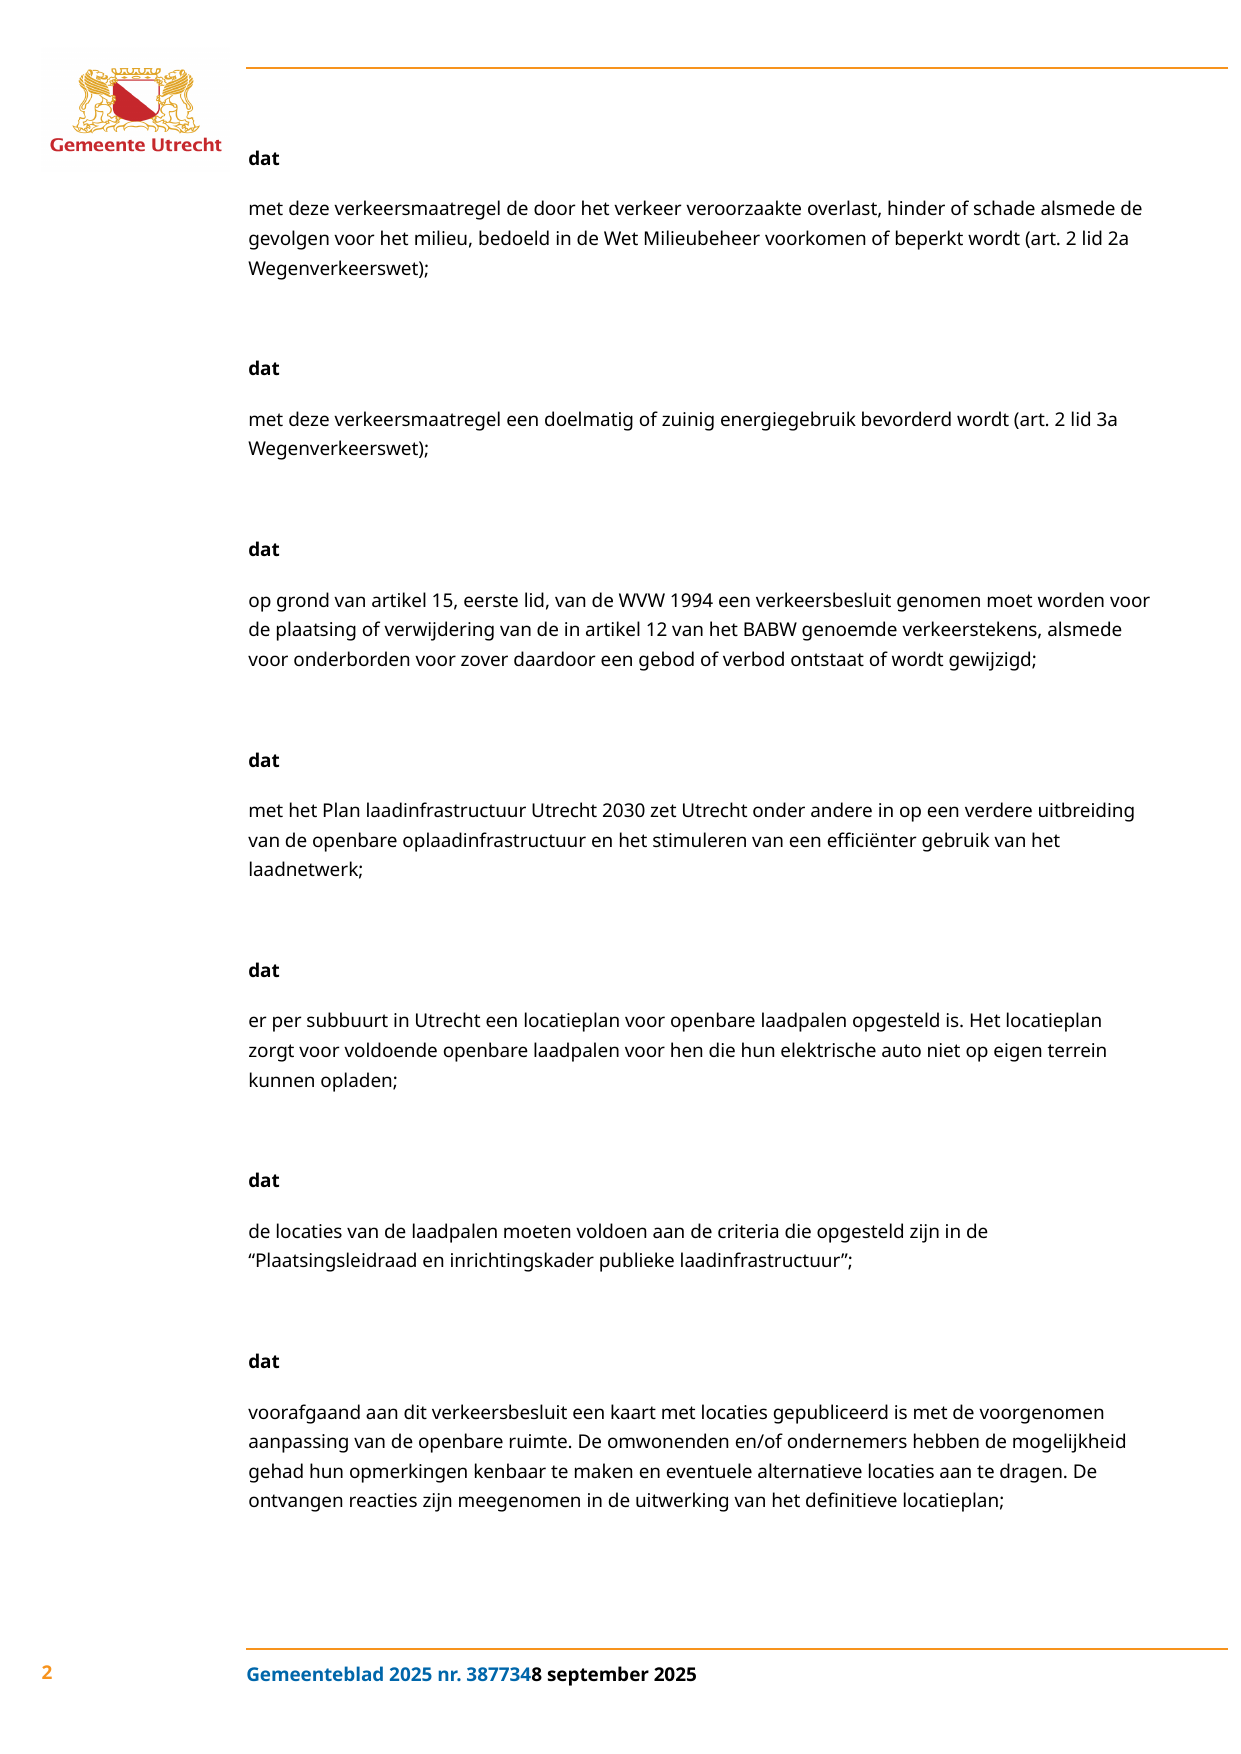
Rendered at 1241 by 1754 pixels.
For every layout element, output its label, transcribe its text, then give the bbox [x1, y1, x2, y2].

text dat [248, 1168, 1152, 1193]
text de locaties van de laadpalen moeten voldoen aan de criteria die opgesteld zijn in de “Plaatsingsleidraad en inrichtingskader publieke laadinfrastructuur”; [248, 1218, 1152, 1273]
text dat [248, 747, 1152, 773]
text op grond van artikel 15, eerste lid, van de WVW 1994 een verkeersbesluit genomen moet worden voor de plaatsing of verwijdering van de in artikel 12 van het BABW genoemde verkeerstekens, alsmede voor onderborden voor zover daardoor een gebod of verbod ontstaat of wordt gewijzigd; [248, 587, 1152, 672]
text met het Plan laadinfrastructuur Utrecht 2030 zet Utrecht onder andere in op een verdere uitbreiding van de openbare oplaadinfrastructuur en het stimuleren van een efficiënter gebruik van het laadnetwerk; [248, 797, 1152, 882]
text dat [248, 145, 1152, 171]
text dat [248, 356, 1152, 381]
text met deze verkeersmaatregel de door het verkeer veroorzaakte overlast, hinder of schade alsmede de gevolgen voor het milieu, bedoeld in de Wet Milieubeheer voorkomen of beperkt wordt (art. 2 lid 2a Wegenverkeerswet); [248, 196, 1152, 281]
text dat [248, 957, 1152, 983]
picture [41, 47, 231, 172]
text met deze verkeersmaatregel een doelmatig of zuinig energiegebruik bevorderd wordt (art. 2 lid 3a Wegenverkeerswet); [248, 406, 1152, 461]
text dat [248, 1348, 1152, 1374]
text voorafgaand aan dit verkeersbesluit een kaart met locaties gepubliceerd is met de voorgenomen aanpassing van de openbare ruimte. De omwonenden en/of ondernemers hebben de mogelijkheid gehad hun opmerkingen kenbaar te maken en eventuele alternatieve locaties aan te dragen. De ontvangen reacties zijn meegenomen in de uitwerking van het definitieve locatieplan; [248, 1399, 1152, 1513]
text er per subbuurt in Utrecht een locatieplan voor openbare laadpalen opgesteld is. Het locatieplan zorgt voor voldoende openbare laadpalen voor hen die hun elektrische auto niet op eigen terrein kunnen opladen; [248, 1008, 1152, 1093]
text dat [248, 536, 1152, 562]
